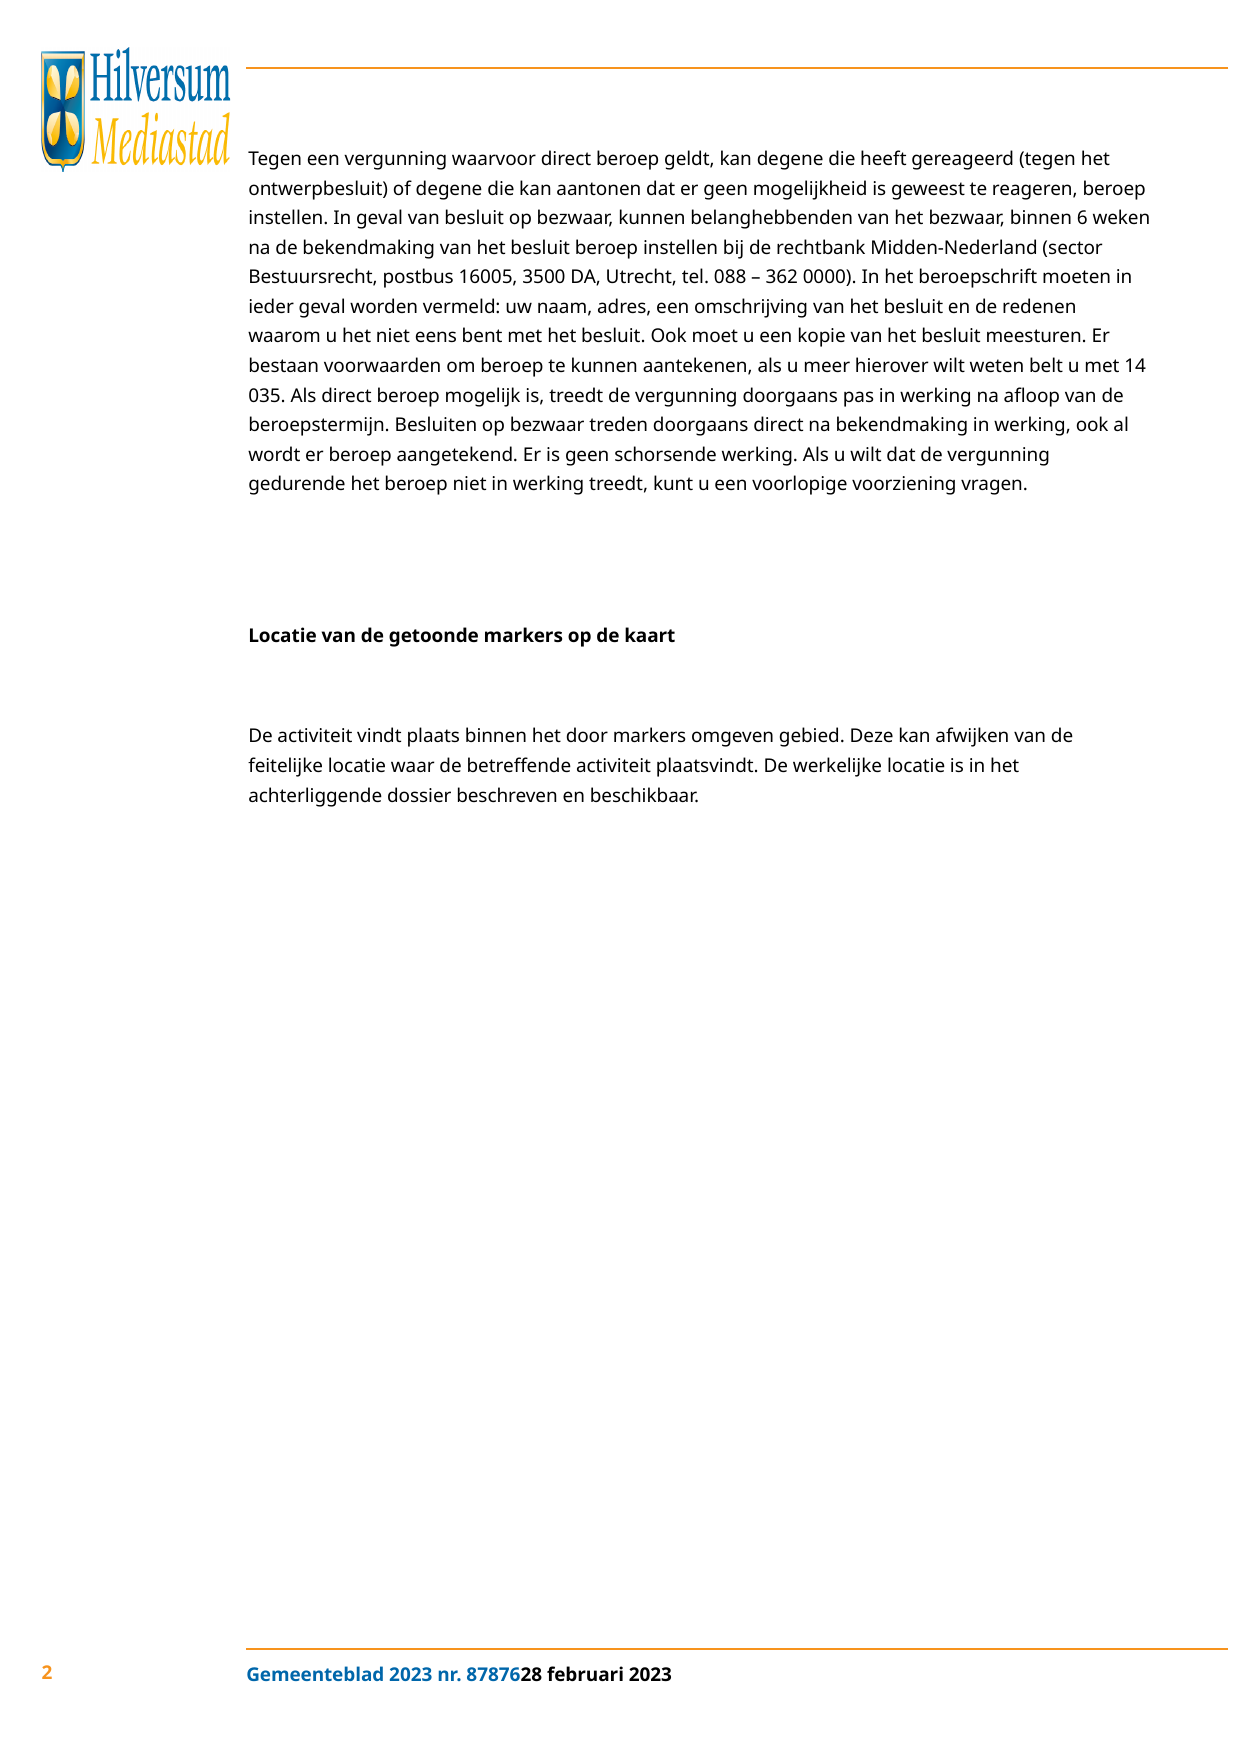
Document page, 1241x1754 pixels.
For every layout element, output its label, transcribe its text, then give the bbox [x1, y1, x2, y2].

picture [41, 47, 231, 172]
text De activiteit vindt plaats binnen het door markers omgeven gebied. Deze kan afwijken van de feitelijke locatie waar de betreffende activiteit plaatsvindt. De werkelijke locatie is in het achterliggende dossier beschreven en beschikbaar. [248, 723, 1152, 808]
text Locatie van de getoonde markers op de kaart [248, 622, 1152, 648]
text Tegen een vergunning waarvoor direct beroep geldt, kan degene die heeft gereageerd (tegen het ontwerpbesluit) of degene die kan aantonen dat er geen mogelijkheid is geweest te reageren, beroep instellen. In geval van besluit op bezwaar, kunnen belanghebbenden van het bezwaar, binnen 6 weken na de bekendmaking van het besluit beroep instellen bij de rechtbank Midden-Nederland (sector Bestuursrecht, postbus 16005, 3500 DA, Utrecht, tel. 088 – 362 0000). In het beroepschrift moeten in ieder geval worden vermeld: uw naam, adres, een omschrijving van het besluit en de redenen waarom u het niet eens bent met het besluit. Ook moet u een kopie van het besluit meesturen. Er bestaan voorwaarden om beroep te kunnen aantekenen, als u meer hierover wilt weten belt u met 14 035. Als direct beroep mogelijk is, treedt de vergunning doorgaans pas in werking na afloop van de beroepstermijn. Besluiten op bezwaar treden doorgaans direct na bekendmaking in werking, ook al wordt er beroep aangetekend. Er is geen schorsende werking. Als u wilt dat de vergunning gedurende het beroep niet in werking treedt, kunt u een voorlopige voorziening vragen. [248, 145, 1152, 496]
